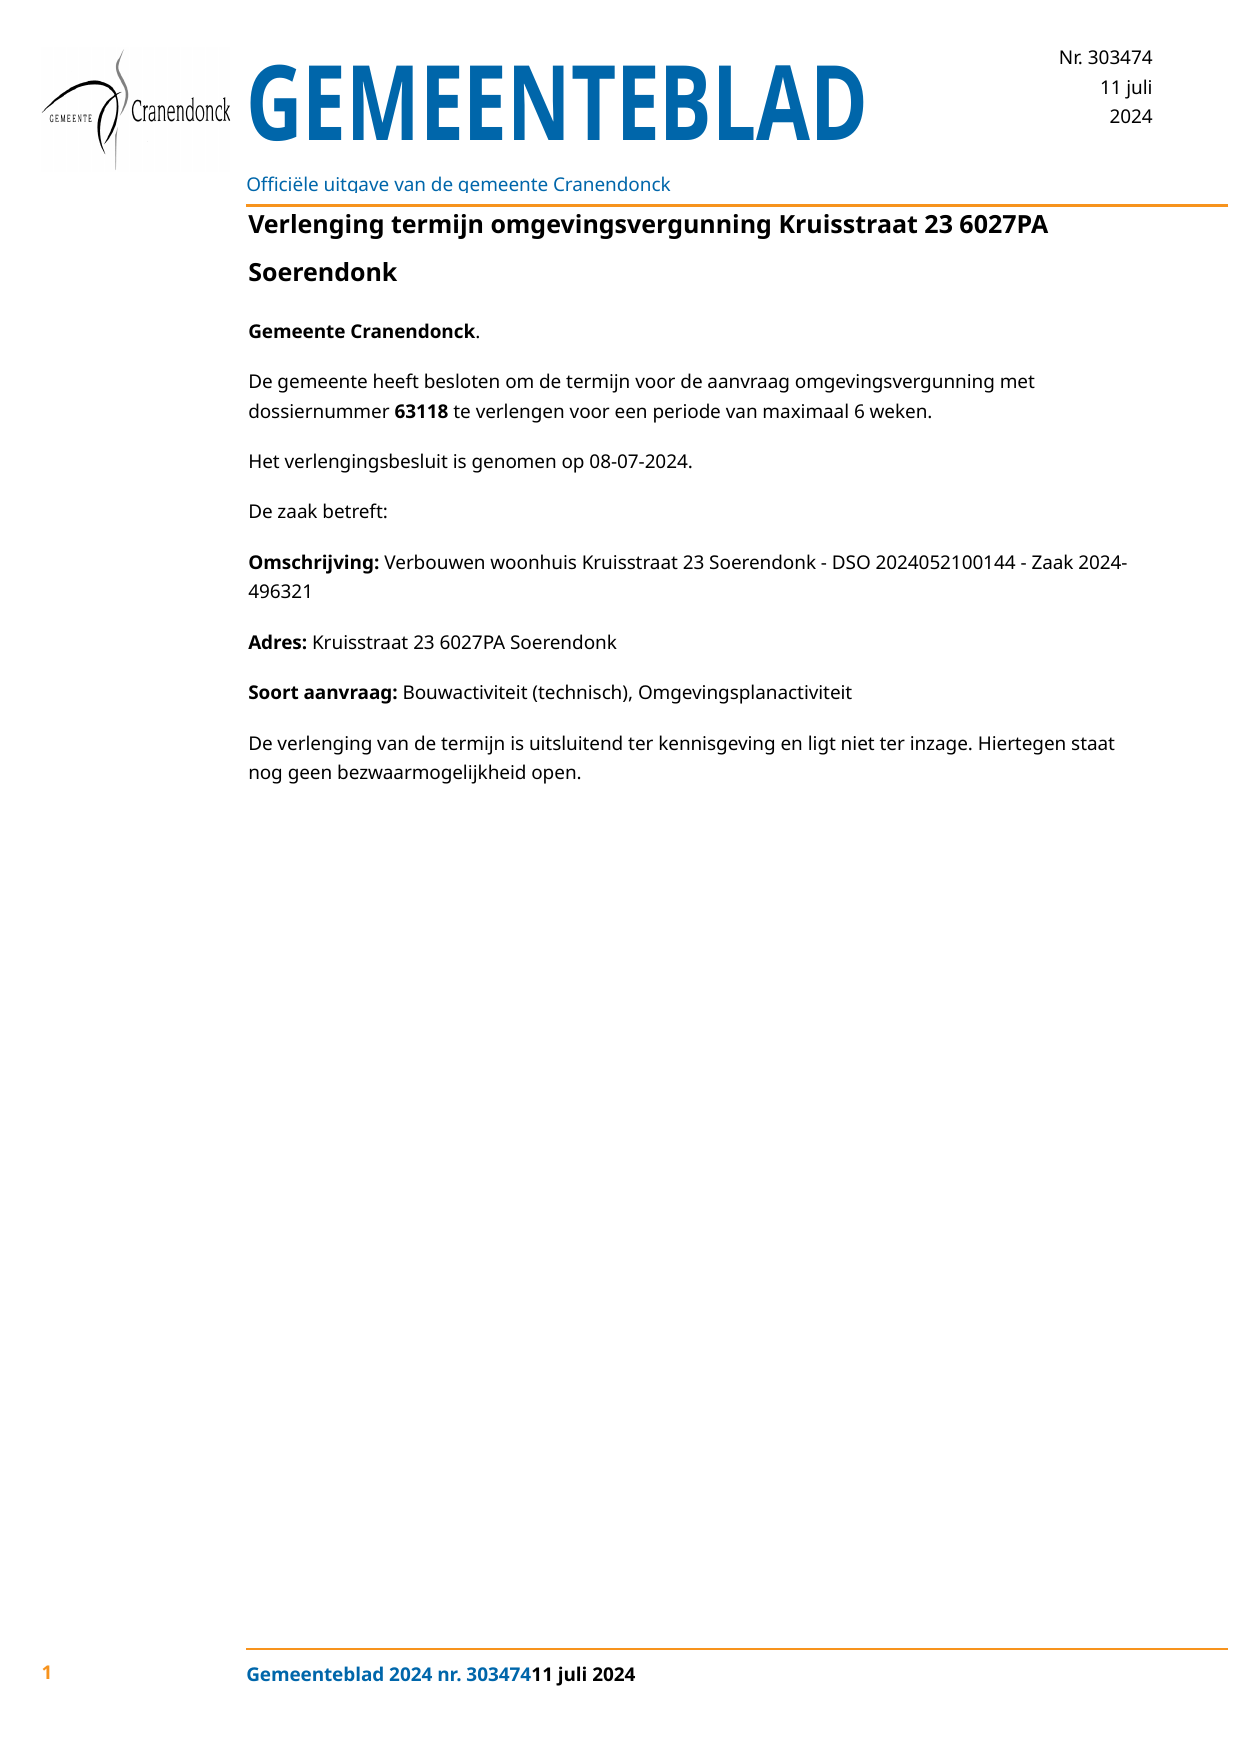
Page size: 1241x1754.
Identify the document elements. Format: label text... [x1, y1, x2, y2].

picture [41, 47, 231, 172]
text Het verlengingsbesluit is genomen op 08-07-2024. [248, 448, 1152, 474]
text Soort aanvraag: Bouwactiviteit (technisch), Omgevingsplanactiviteit [248, 679, 1152, 705]
text Adres: Kruisstraat 23 6027PA Soerendonk [248, 629, 1152, 655]
text Verlenging termijn omgevingsvergunning Kruisstraat 23 6027PA Soerendonk [248, 207, 1152, 288]
text De verlenging van de termijn is uitsluitend ter kennisgeving en ligt niet ter inzage. Hiertegen staat nog geen bezwaarmogelijkheid open. [248, 730, 1152, 785]
text De gemeente heeft besloten om de termijn voor de aanvraag omgevingsvergunning met dossiernummer 63118 te verlengen voor een periode van maximaal 6 weken. [248, 368, 1152, 424]
text De zaak betreft: [248, 499, 1152, 524]
text Omschrijving: Verbouwen woonhuis Kruisstraat 23 Soerendonk - DSO 2024052100144 - Zaak 2024-496321 [248, 549, 1152, 604]
text Gemeente Cranendonck. [248, 318, 1152, 344]
